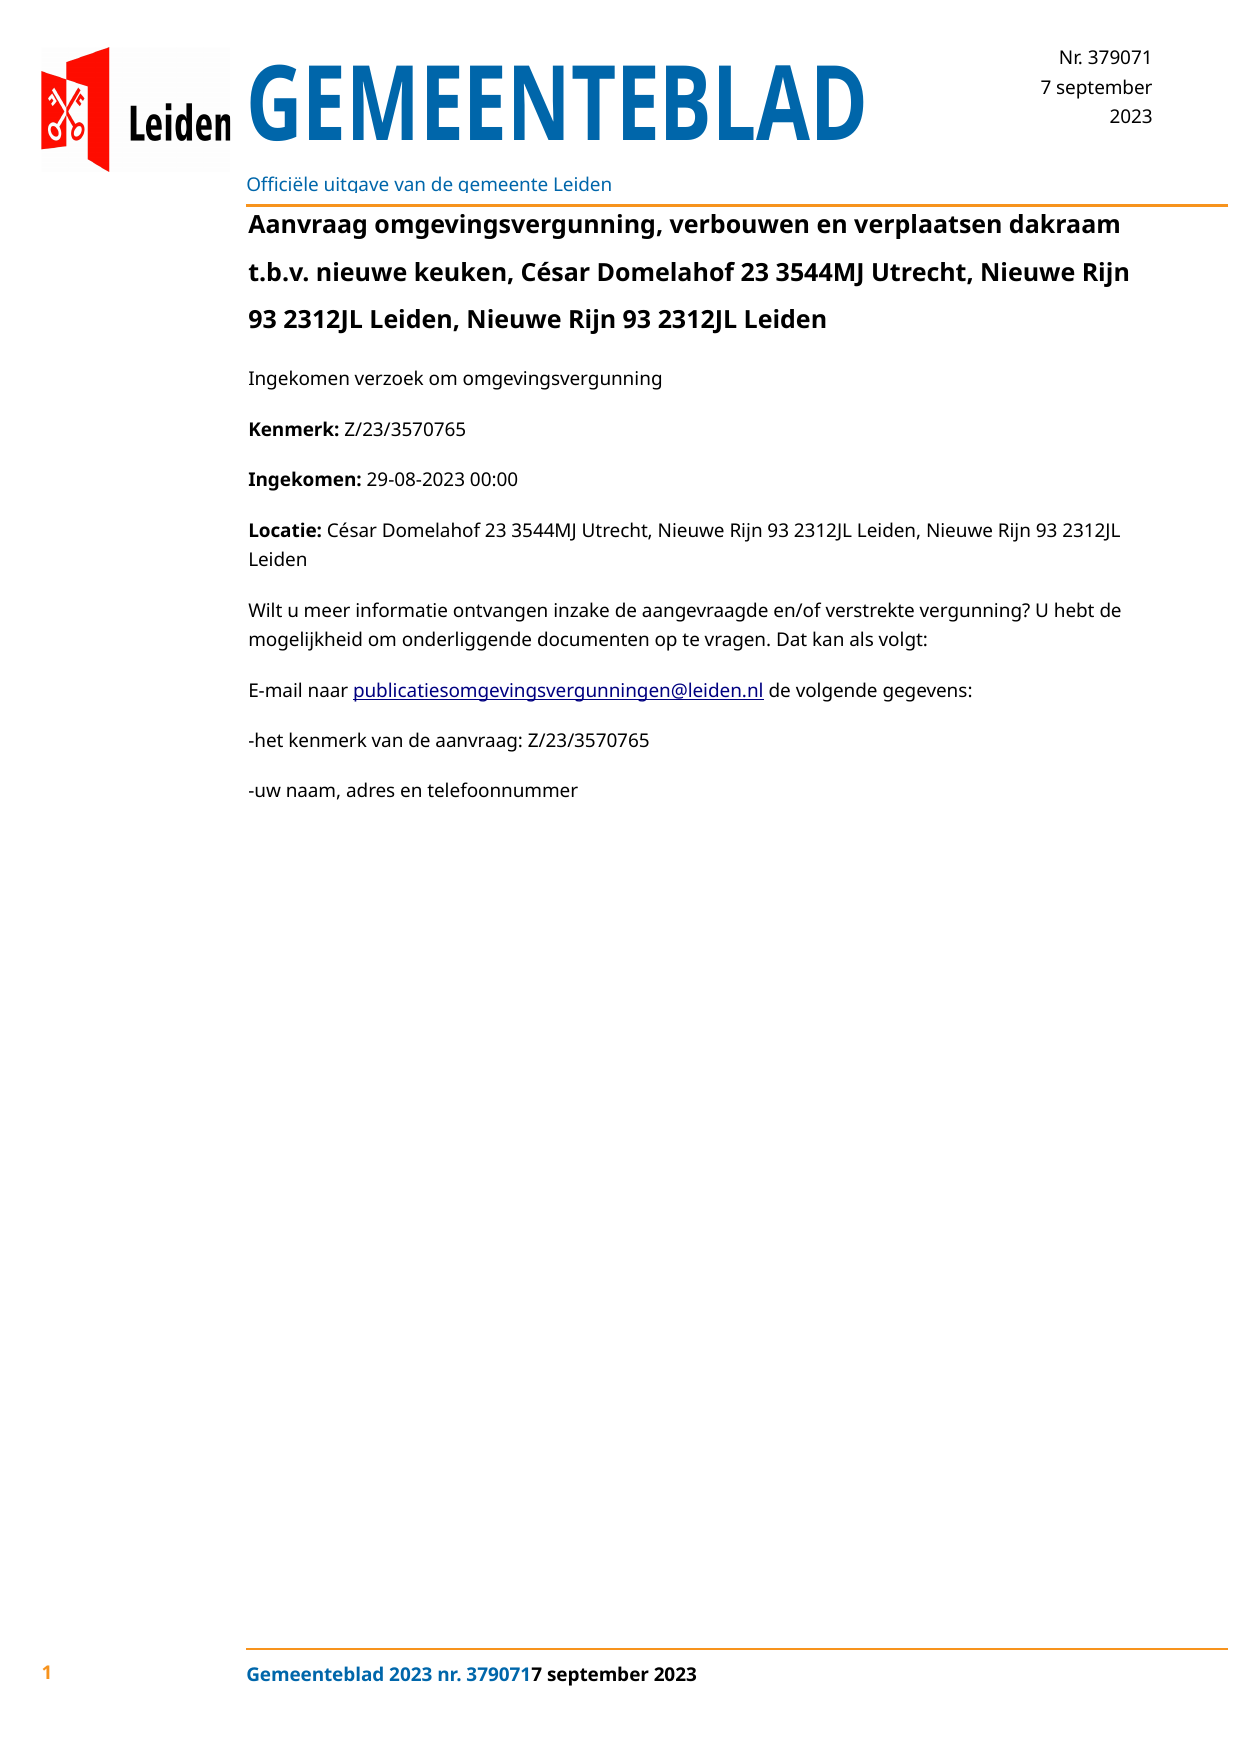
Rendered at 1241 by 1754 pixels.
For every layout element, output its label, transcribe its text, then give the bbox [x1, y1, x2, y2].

picture [41, 47, 231, 172]
text E-mail naar publicatiesomgevingsvergunningen@leiden.nl de volgende gegevens: [248, 677, 1152, 702]
text Wilt u meer informatie ontvangen inzake de aangevraagde en/of verstrekte vergunning? U hebt de mogelijkheid om onderliggende documenten op te vragen. Dat kan als volgt: [248, 597, 1152, 652]
text Locatie: César Domelahof 23 3544MJ Utrecht, Nieuwe Rijn 93 2312JL Leiden, Nieuwe Rijn 93 2312JL Leiden [248, 517, 1152, 572]
text Ingekomen verzoek om omgevingsvergunning [248, 366, 1152, 391]
text Kenmerk: Z/23/3570765 [248, 416, 1152, 442]
text Ingekomen: 29-08-2023 00:00 [248, 466, 1152, 492]
text -het kenmerk van de aanvraag: Z/23/3570765 [248, 727, 1152, 753]
text Aanvraag omgevingsvergunning, verbouwen en verplaatsen dakraam t.b.v. nieuwe keuken, César Domelahof 23 3544MJ Utrecht, Nieuwe Rijn 93 2312JL Leiden, Nieuwe Rijn 93 2312JL Leiden [248, 207, 1152, 336]
text -uw naam, adres en telefoonnummer [248, 778, 1152, 803]
